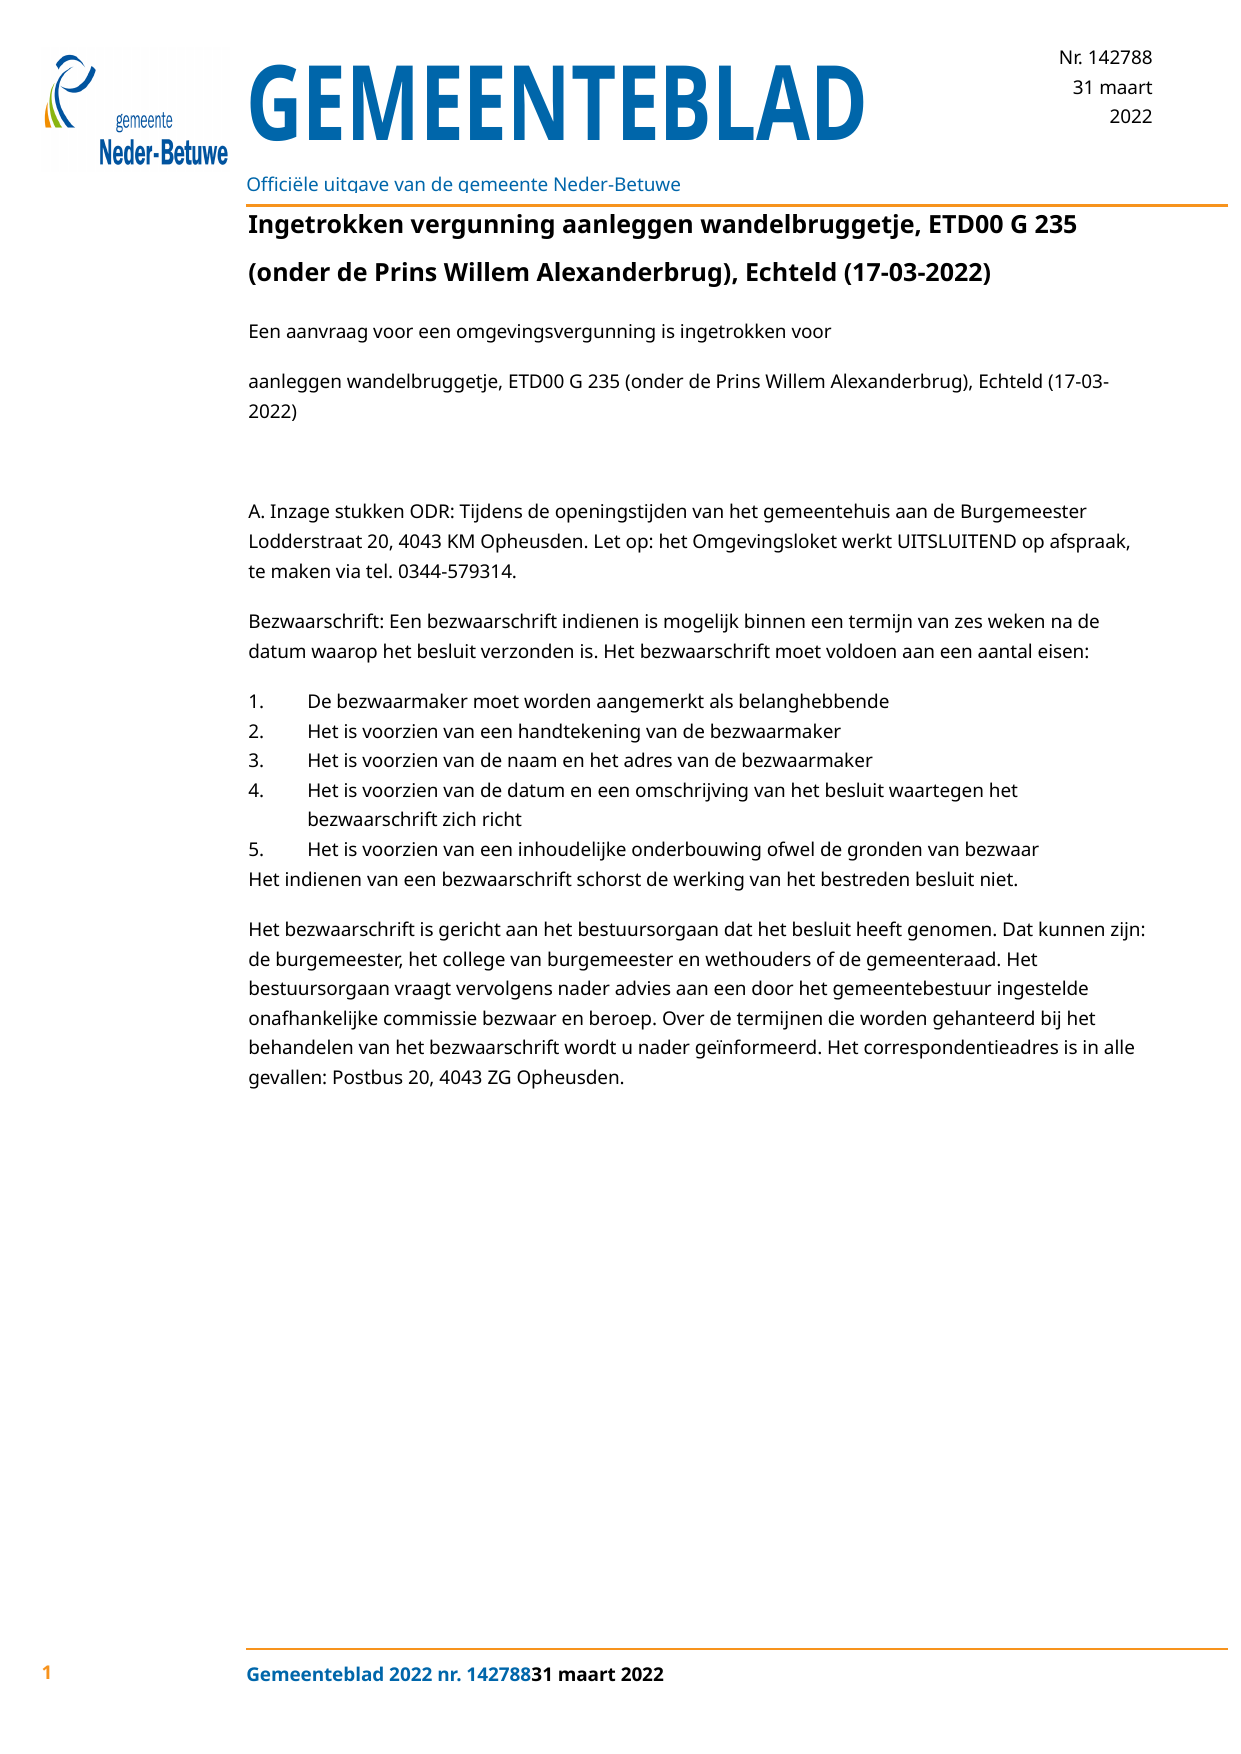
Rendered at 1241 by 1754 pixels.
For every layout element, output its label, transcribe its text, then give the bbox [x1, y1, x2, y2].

text Het bezwaarschrift is gericht aan het bestuursorgaan dat het besluit heeft genomen. Dat kunnen zijn: de burgemeester, het college van burgemeester en wethouders of de gemeenteraad. Het bestuursorgaan vraagt vervolgens nader advies aan een door het gemeentebestuur ingestelde onafhankelijke commissie bezwaar en beroep. Over de termijnen die worden gehanteerd bij het behandelen van het bezwaarschrift wordt u nader geïnformeerd. Het correspondentieadres is in alle gevallen: Postbus 20, 4043 ZG Opheusden. [248, 916, 1152, 1090]
list Het is voorzien van een handtekening van de bezwaarmaker [248, 718, 1152, 744]
text Een aanvraag voor een omgevingsvergunning is ingetrokken voor [248, 318, 1152, 344]
picture [41, 47, 231, 172]
text Ingetrokken vergunning aanleggen wandelbruggetje, ETD00 G 235 (onder de Prins Willem Alexanderbrug), Echteld (17-03-2022) [248, 207, 1152, 288]
list De bezwaarmaker moet worden aangemerkt als belanghebbende [248, 688, 1152, 714]
text Bezwaarschrift: Een bezwaarschrift indienen is mogelijk binnen een termijn van zes weken na de datum waarop het besluit verzonden is. Het bezwaarschrift moet voldoen aan een aantal eisen: [248, 608, 1152, 664]
list Het is voorzien van de datum en een omschrijving van het besluit waartegen het bezwaarschrift zich richt [248, 777, 1152, 832]
text A. Inzage stukken ODR: Tijdens de openingstijden van het gemeentehuis aan de Burgemeester Lodderstraat 20, 4043 KM Opheusden. Let op: het Omgevingsloket werkt UITSLUITEND op afspraak, te maken via tel. 0344-579314. [248, 499, 1152, 584]
list Het is voorzien van een inhoudelijke onderbouwing ofwel de gronden van bezwaar [248, 836, 1152, 862]
text Het indienen van een bezwaarschrift schorst de werking van het bestreden besluit niet. [248, 866, 1152, 892]
text aanleggen wandelbruggetje, ETD00 G 235 (onder de Prins Willem Alexanderbrug), Echteld (17-03-2022) [248, 368, 1152, 424]
list Het is voorzien van de naam en het adres van de bezwaarmaker [248, 747, 1152, 773]
